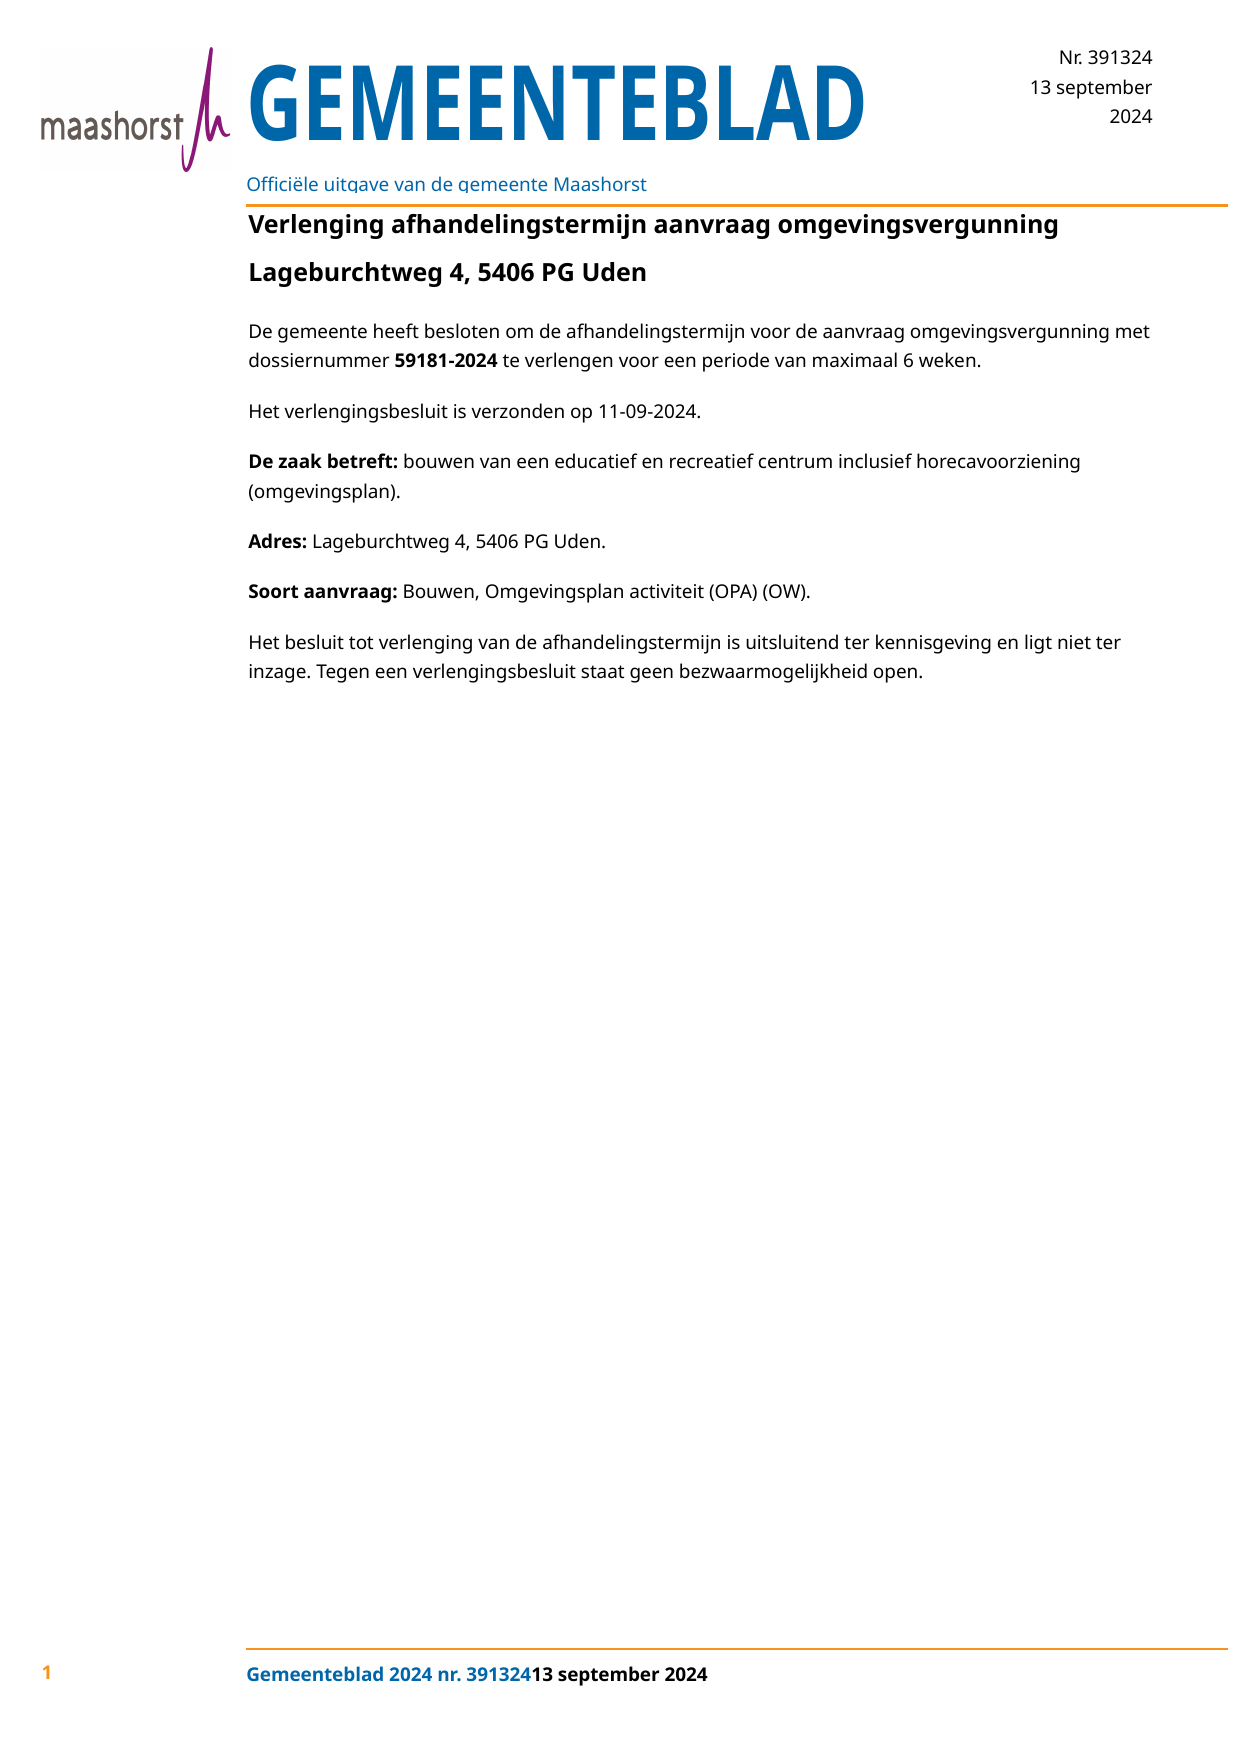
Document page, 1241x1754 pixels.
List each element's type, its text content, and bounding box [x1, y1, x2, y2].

picture [41, 47, 231, 172]
text De gemeente heeft besloten om de afhandelingstermijn voor de aanvraag omgevingsvergunning met dossiernummer 59181-2024 te verlengen voor een periode van maximaal 6 weken. [248, 318, 1152, 373]
text Adres: Lageburchtweg 4, 5406 PG Uden. [248, 528, 1152, 554]
text Het verlengingsbesluit is verzonden op 11-09-2024. [248, 398, 1152, 424]
text Het besluit tot verlenging van de afhandelingstermijn is uitsluitend ter kennisgeving en ligt niet ter inzage. Tegen een verlengingsbesluit staat geen bezwaarmogelijkheid open. [248, 629, 1152, 684]
text De zaak betreft: bouwen van een educatief en recreatief centrum inclusief horecavoorziening (omgevingsplan). [248, 448, 1152, 504]
text Soort aanvraag: Bouwen, Omgevingsplan activiteit (OPA) (OW). [248, 579, 1152, 604]
text Verlenging afhandelingstermijn aanvraag omgevingsvergunning Lageburchtweg 4, 5406 PG Uden [248, 207, 1152, 288]
